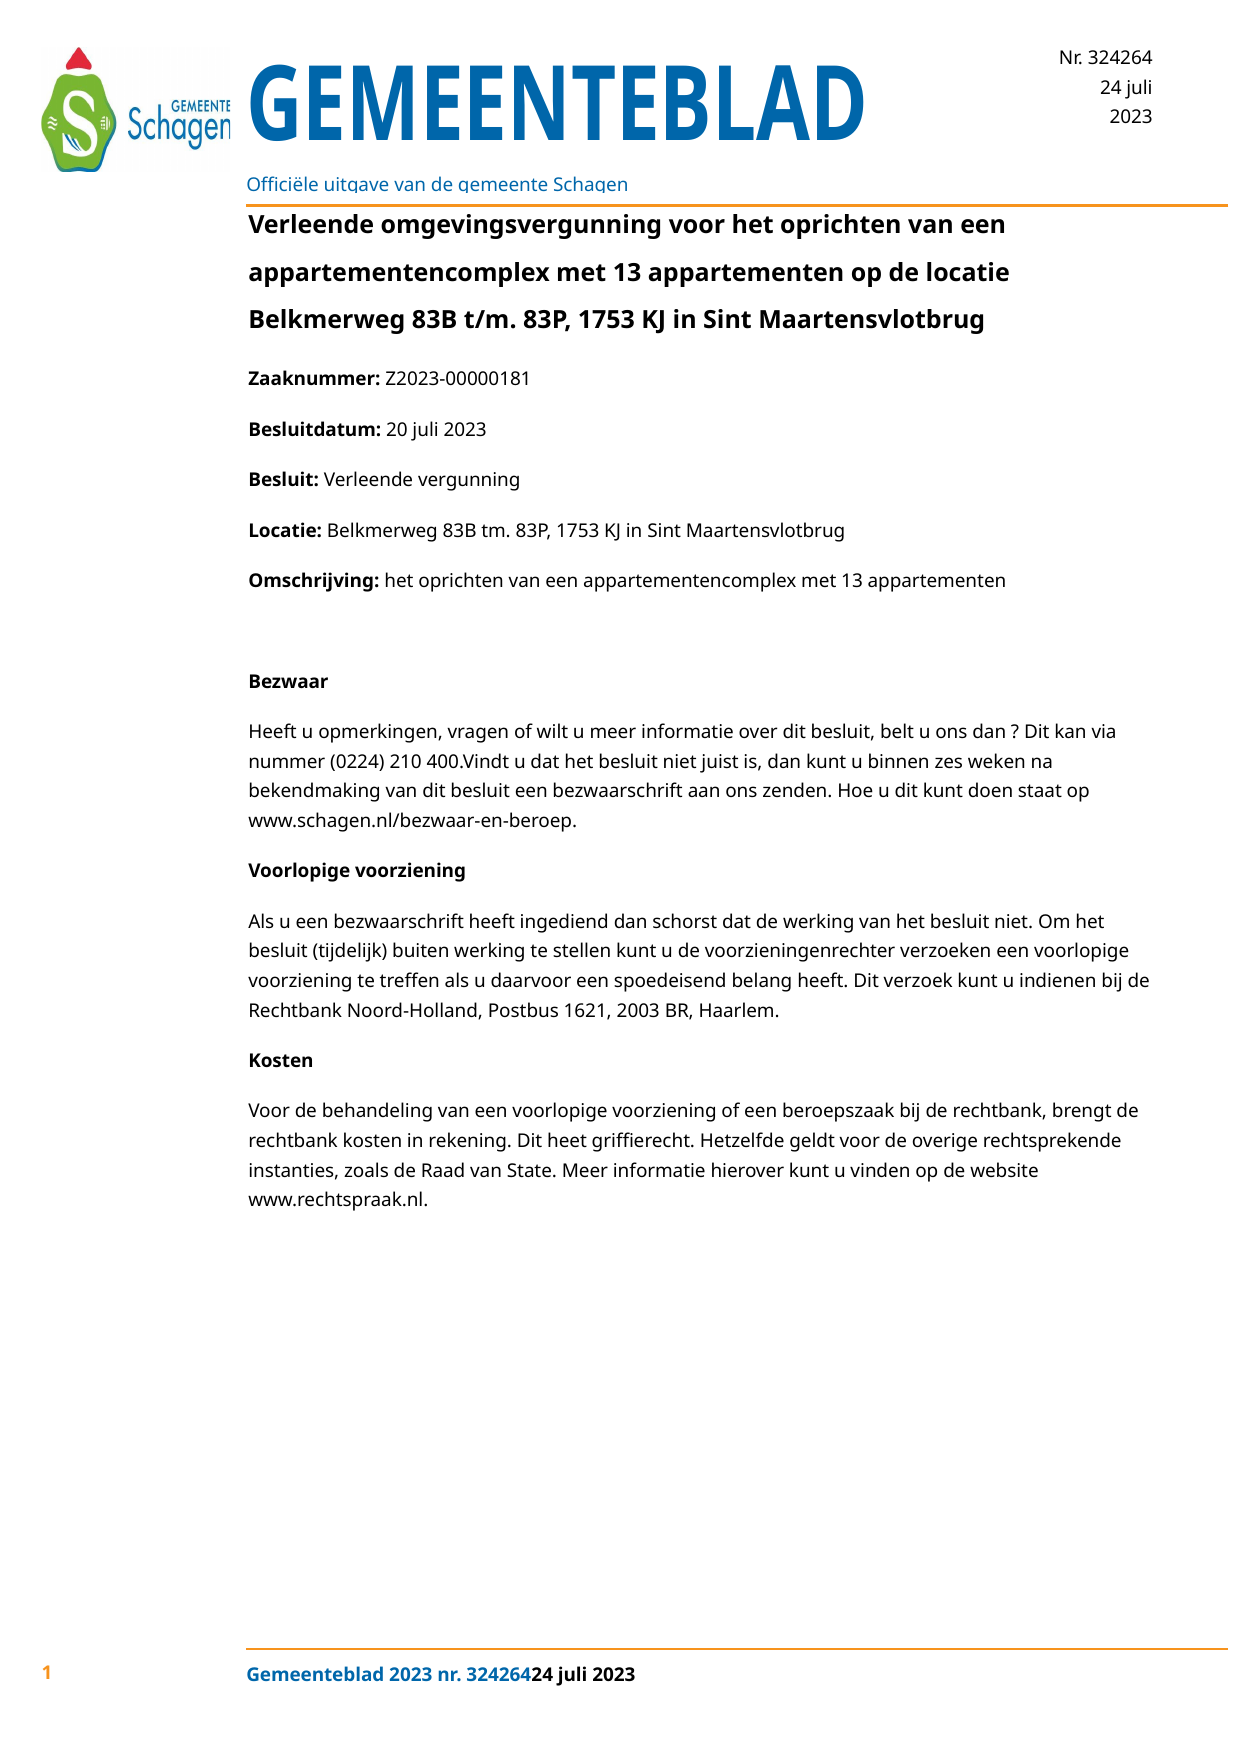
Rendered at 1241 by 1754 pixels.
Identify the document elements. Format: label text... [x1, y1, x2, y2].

text Voorlopige voorziening [248, 858, 1152, 883]
picture [41, 47, 231, 172]
text Besluitdatum: 20 juli 2023 [248, 416, 1152, 442]
text Bezwaar [248, 668, 1152, 694]
text Zaaknummer: Z2023-00000181 [248, 366, 1152, 391]
text Omschrijving: het oprichten van een appartementencomplex met 13 appartementen [248, 567, 1152, 593]
text Verleende omgevingsvergunning voor het oprichten van een appartementencomplex met 13 appartementen op de locatie Belkmerweg 83B t/m. 83P, 1753 KJ in Sint Maartensvlotbrug [248, 207, 1152, 336]
text Kosten [248, 1047, 1152, 1073]
text Heeft u opmerkingen, vragen of wilt u meer informatie over dit besluit, belt u ons dan ? Dit kan via nummer (0224) 210 400.Vindt u dat het besluit niet juist is, dan kunt u binnen zes weken na bekendmaking van dit besluit een bezwaarschrift aan ons zenden. Hoe u dit kunt doen staat op www.schagen.nl/bezwaar-en-beroep. [248, 718, 1152, 833]
text Voor de behandeling van een voorlopige voorziening of een beroepszaak bij de rechtbank, brengt de rechtbank kosten in rekening. Dit heet griffierecht. Hetzelfde geldt voor de overige rechtsprekende instanties, zoals de Raad van State. Meer informatie hierover kunt u vinden op de website www.rechtspraak.nl. [248, 1098, 1152, 1212]
text Locatie: Belkmerweg 83B tm. 83P, 1753 KJ in Sint Maartensvlotbrug [248, 517, 1152, 542]
text Besluit: Verleende vergunning [248, 466, 1152, 492]
text Als u een bezwaarschrift heeft ingediend dan schorst dat de werking van het besluit niet. Om het besluit (tijdelijk) buiten werking te stellen kunt u de voorzieningenrechter verzoeken een voorlopige voorziening te treffen als u daarvoor een spoedeisend belang heeft. Dit verzoek kunt u indienen bij de Rechtbank Noord-Holland, Postbus 1621, 2003 BR, Haarlem. [248, 908, 1152, 1022]
